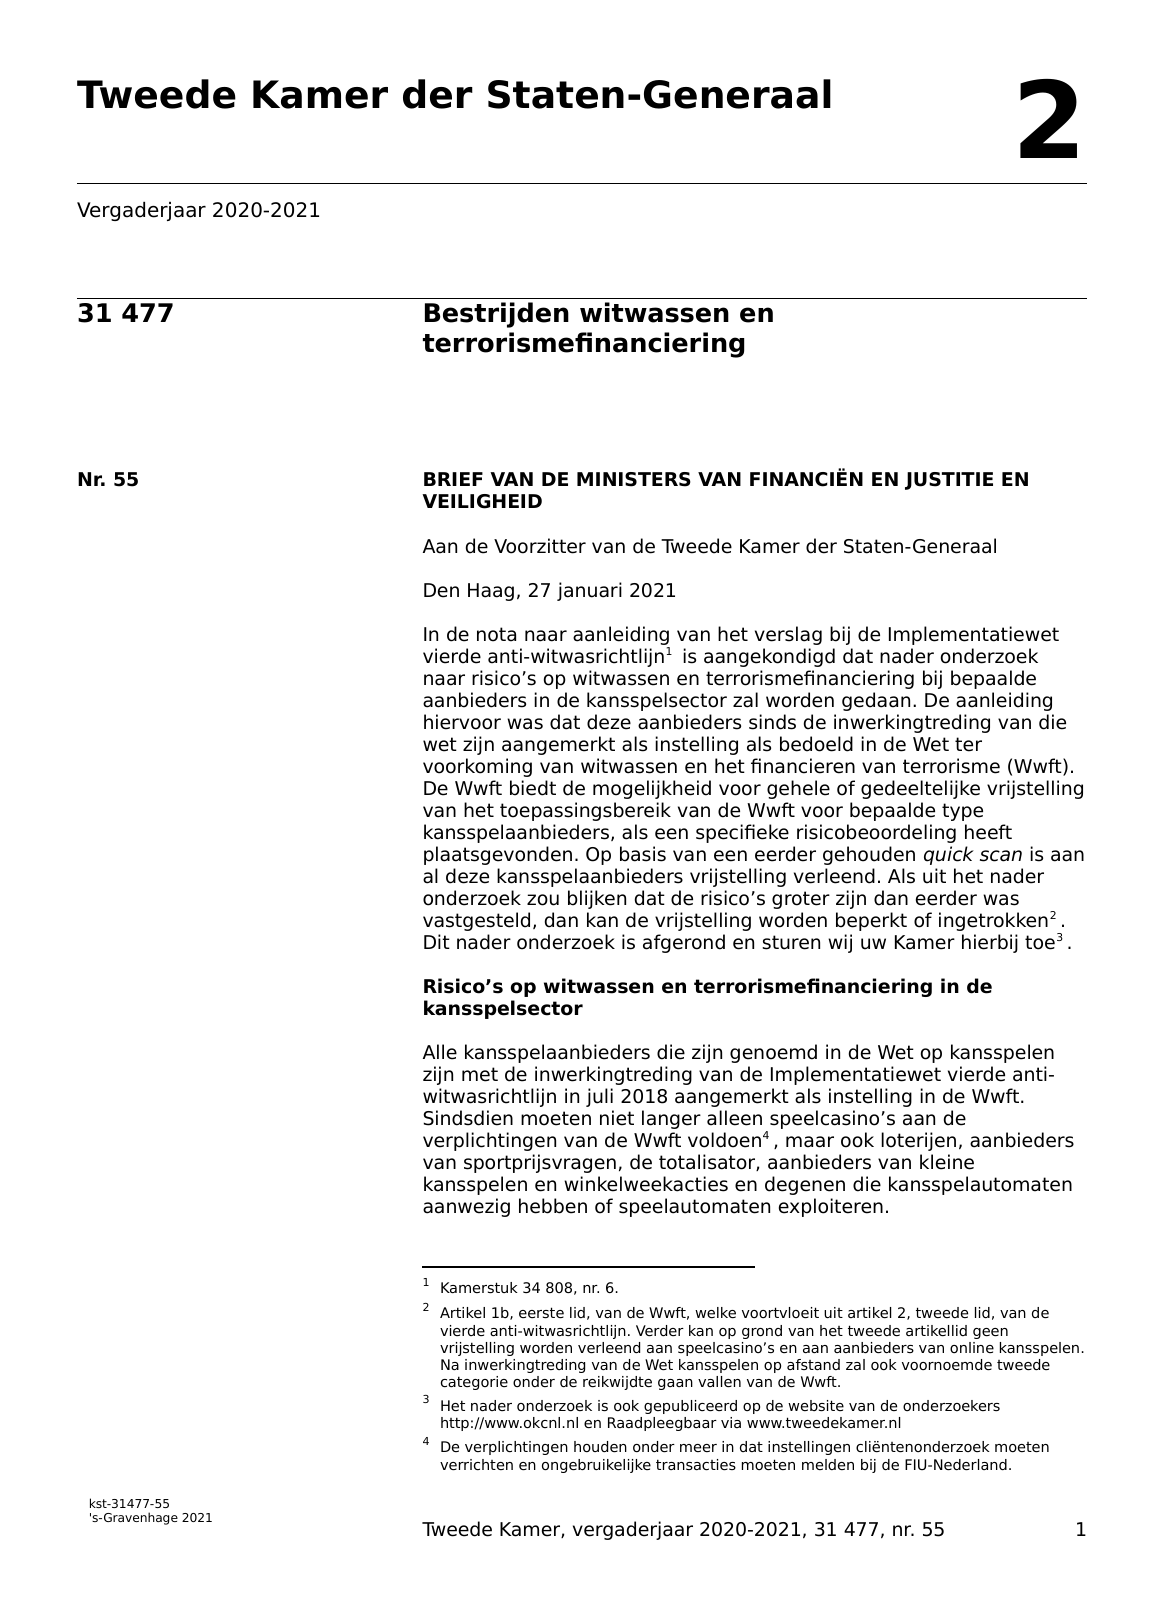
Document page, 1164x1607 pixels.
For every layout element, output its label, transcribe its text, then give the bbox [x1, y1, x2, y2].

subtitle 31 477 Bestrijden witwassen en terrorismefinanciering [77, 299, 1087, 358]
subtitle Risico’s op witwassen en terrorismefinanciering in de kansspelsector [422, 976, 1087, 1020]
text Het nader onderzoek is ook gepubliceerd op de website van de onderzoekers http://www.okcnl.nl en Raadpleegbaar via www.tweedekamer.nl [422, 1393, 1087, 1432]
text Artikel 1b, eerste lid, van de Wwft, welke voortvloeit uit artikel 2, tweede lid, van de vierde anti-witwasrichtlijn. Verder kan op grond van het tweede artikellid geen vrijstelling worden verleend aan speelcasino’s en aan aanbieders van online kansspelen. Na inwerkingtreding van de Wet kansspelen op afstand zal ook voornoemde tweede categorie onder de reikwijdte gaan vallen van de Wwft. [422, 1301, 1087, 1391]
text Aan de Voorzitter van de Tweede Kamer der Staten-Generaal [422, 536, 1087, 557]
text Kamerstuk 34 808, nr. 6. [422, 1276, 1087, 1298]
text Den Haag, 27 januari 2021 [422, 580, 1087, 602]
subtitle Nr. 55 BRIEF VAN DE MINISTERS VAN FINANCIËN EN JUSTITIE EN VEILIGHEID [77, 469, 1087, 513]
table_header Tweede Kamer der Staten-Generaal [77, 59, 886, 183]
text De verplichtingen houden onder meer in dat instellingen cliëntenonderzoek moeten verrichten en ongebruikelijke transacties moeten melden bij de FIU-Nederland. [422, 1435, 1087, 1474]
text In de nota naar aanleiding van het verslag bij de Implementatiewet vierde anti-witwasrichtlijn is aangekondigd dat nader onderzoek naar risico’s op witwassen en terrorismefinanciering bij bepaalde aanbieders in de kansspelsector zal worden gedaan. De aanleiding hiervoor was dat deze aanbieders sinds de inwerkingtreding van die wet zijn aangemerkt als instelling als bedoeld in de Wet ter voorkoming van witwassen en het financieren van terrorisme (Wwft). De Wwft biedt de mogelijkheid voor gehele of gedeeltelijke vrijstelling van het toepassingsbereik van de Wwft voor bepaalde type kansspelaanbieders, als een specifieke risicobeoordeling heeft plaatsgevonden. Op basis van een eerder gehouden quick scan is aan al deze kansspelaanbieders vrijstelling verleend. Als uit het nader onderzoek zou blijken dat de risico’s groter zijn dan eerder was vastgesteld, dan kan de vrijstelling worden beperkt of ingetrokken. Dit nader onderzoek is afgerond en sturen wij uw Kamer hierbij toe. [422, 624, 1087, 953]
table_cell Vergaderjaar 2020-2021 [77, 184, 1087, 298]
text 's-Gravenhage 2021 [88, 1511, 323, 1525]
text Alle kansspelaanbieders die zijn genoemd in de Wet op kansspelen zijn met de inwerkingtreding van de Implementatiewet vierde anti-witwasrichtlijn in juli 2018 aangemerkt als instelling in de Wwft. Sindsdien moeten niet langer alleen speelcasino’s aan de verplichtingen van de Wwft voldoen, maar ook loterijen, aanbieders van sportprijsvragen, de totalisator, aanbieders van kleine kansspelen en winkelweekacties en degenen die kansspelautomaten aanwezig hebben of speelautomaten exploiteren. [422, 1042, 1087, 1218]
text kst-31477-55 [88, 1497, 323, 1511]
table_header 2 [886, 59, 1087, 183]
